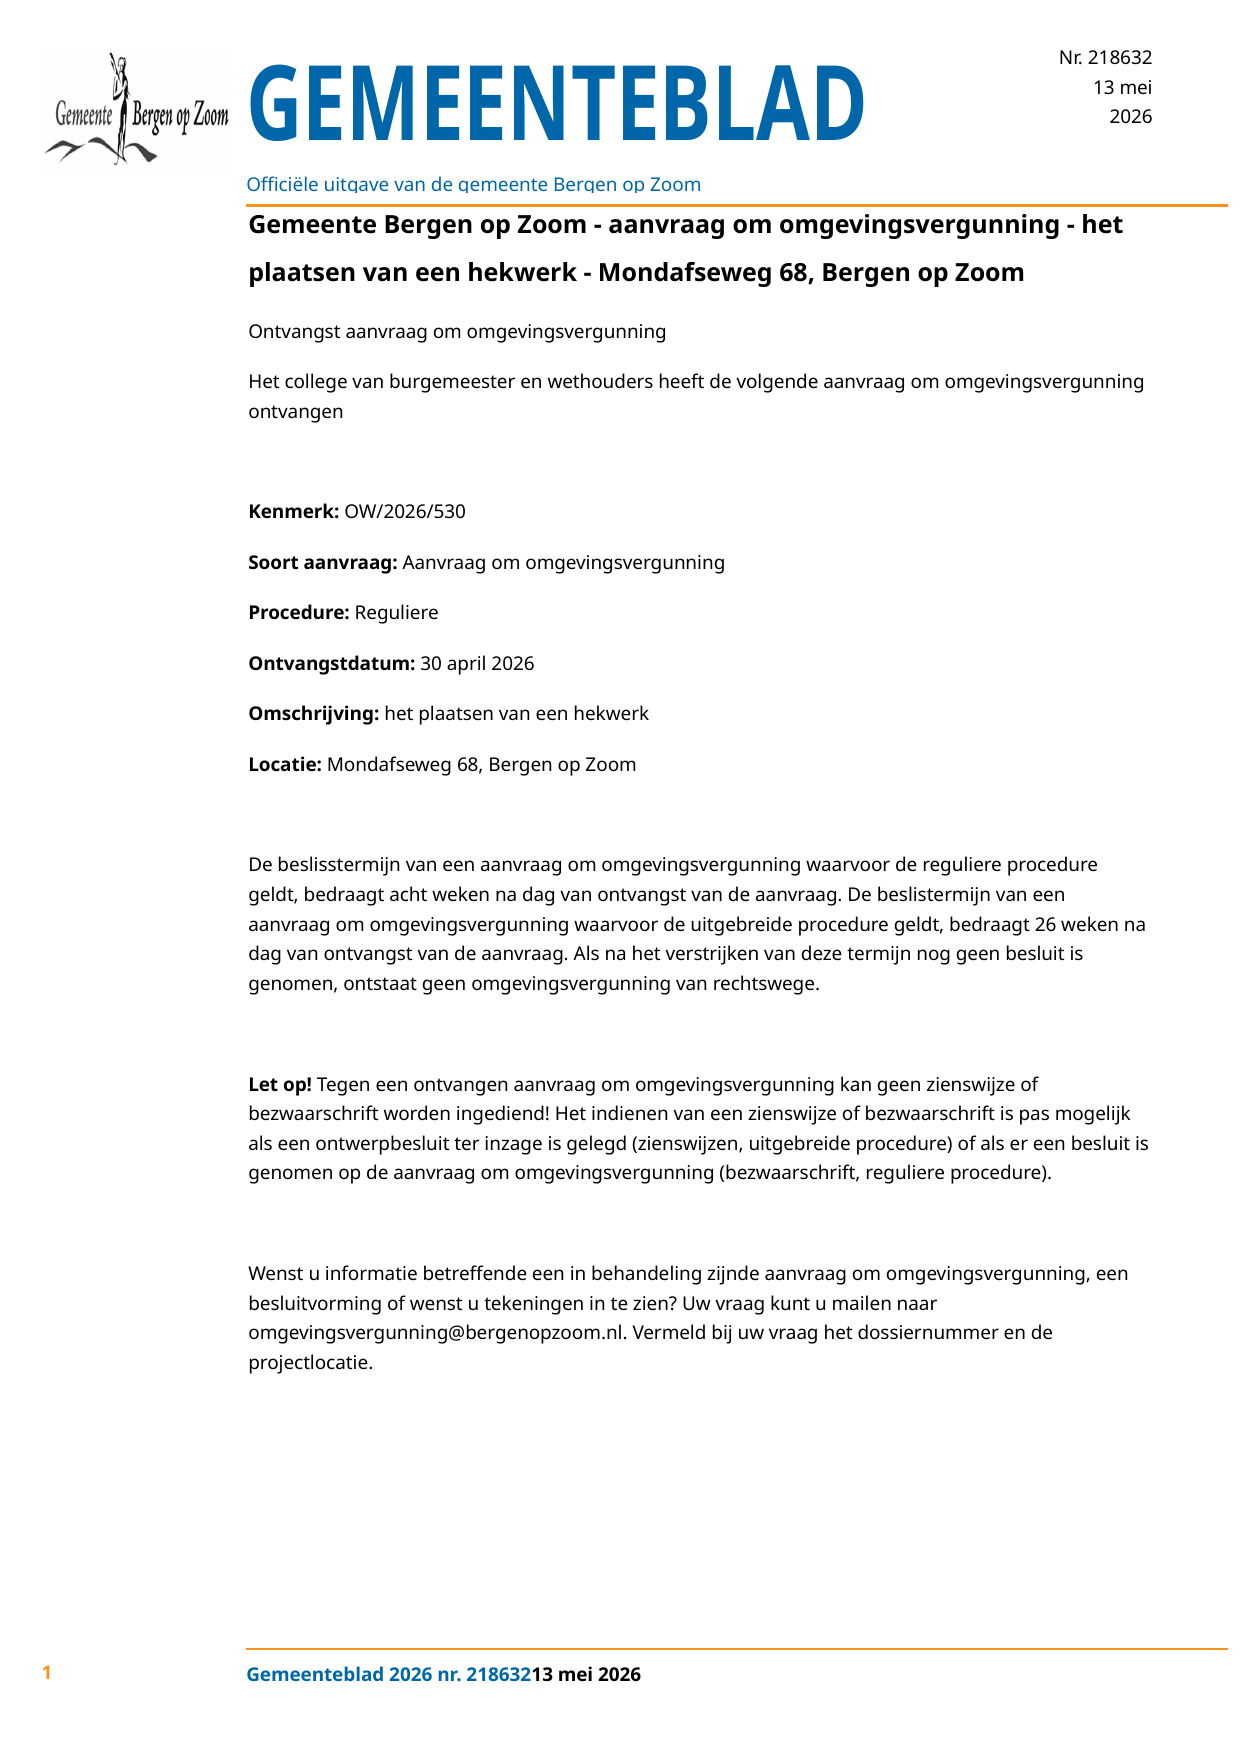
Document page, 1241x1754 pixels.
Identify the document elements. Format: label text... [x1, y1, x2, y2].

text Procedure: Reguliere [248, 599, 1152, 625]
text Het college van burgemeester en wethouders heeft de volgende aanvraag om omgevingsvergunning ontvangen [248, 368, 1152, 424]
text Gemeente Bergen op Zoom - aanvraag om omgevingsvergunning - het plaatsen van een hekwerk - Mondafseweg 68, Bergen op Zoom [248, 207, 1152, 288]
text Soort aanvraag: Aanvraag om omgevingsvergunning [248, 549, 1152, 575]
text Ontvangstdatum: 30 april 2026 [248, 650, 1152, 676]
text Ontvangst aanvraag om omgevingsvergunning [248, 318, 1152, 344]
text De beslisstermijn van een aanvraag om omgevingsvergunning waarvoor de reguliere procedure geldt, bedraagt acht weken na dag van ontvangst van de aanvraag. De beslistermijn van een aanvraag om omgevingsvergunning waarvoor de uitgebreide procedure geldt, bedraagt 26 weken na dag van ontvangst van de aanvraag. Als na het verstrijken van deze termijn nog geen besluit is genomen, ontstaat geen omgevingsvergunning van rechtswege. [248, 852, 1152, 996]
text Omschrijving: het plaatsen van een hekwerk [248, 700, 1152, 726]
text Kenmerk: OW/2026/530 [248, 499, 1152, 524]
text Wenst u informatie betreffende een in behandeling zijnde aanvraag om omgevingsvergunning, een besluitvorming of wenst u tekeningen in te zien? Uw vraag kunt u mailen naar omgevingsvergunning@bergenopzoom.nl. Vermeld bij uw vraag het dossiernummer en de projectlocatie. [248, 1260, 1152, 1375]
text Let op! Tegen een ontvangen aanvraag om omgevingsvergunning kan geen zienswijze of bezwaarschrift worden ingediend! Het indienen van een zienswijze of bezwaarschrift is pas mogelijk als een ontwerpbesluit ter inzage is gelegd (zienswijzen, uitgebreide procedure) of als er een besluit is genomen op de aanvraag om omgevingsvergunning (bezwaarschrift, reguliere procedure). [248, 1071, 1152, 1185]
picture [41, 47, 231, 172]
text Locatie: Mondafseweg 68, Bergen op Zoom [248, 751, 1152, 777]
